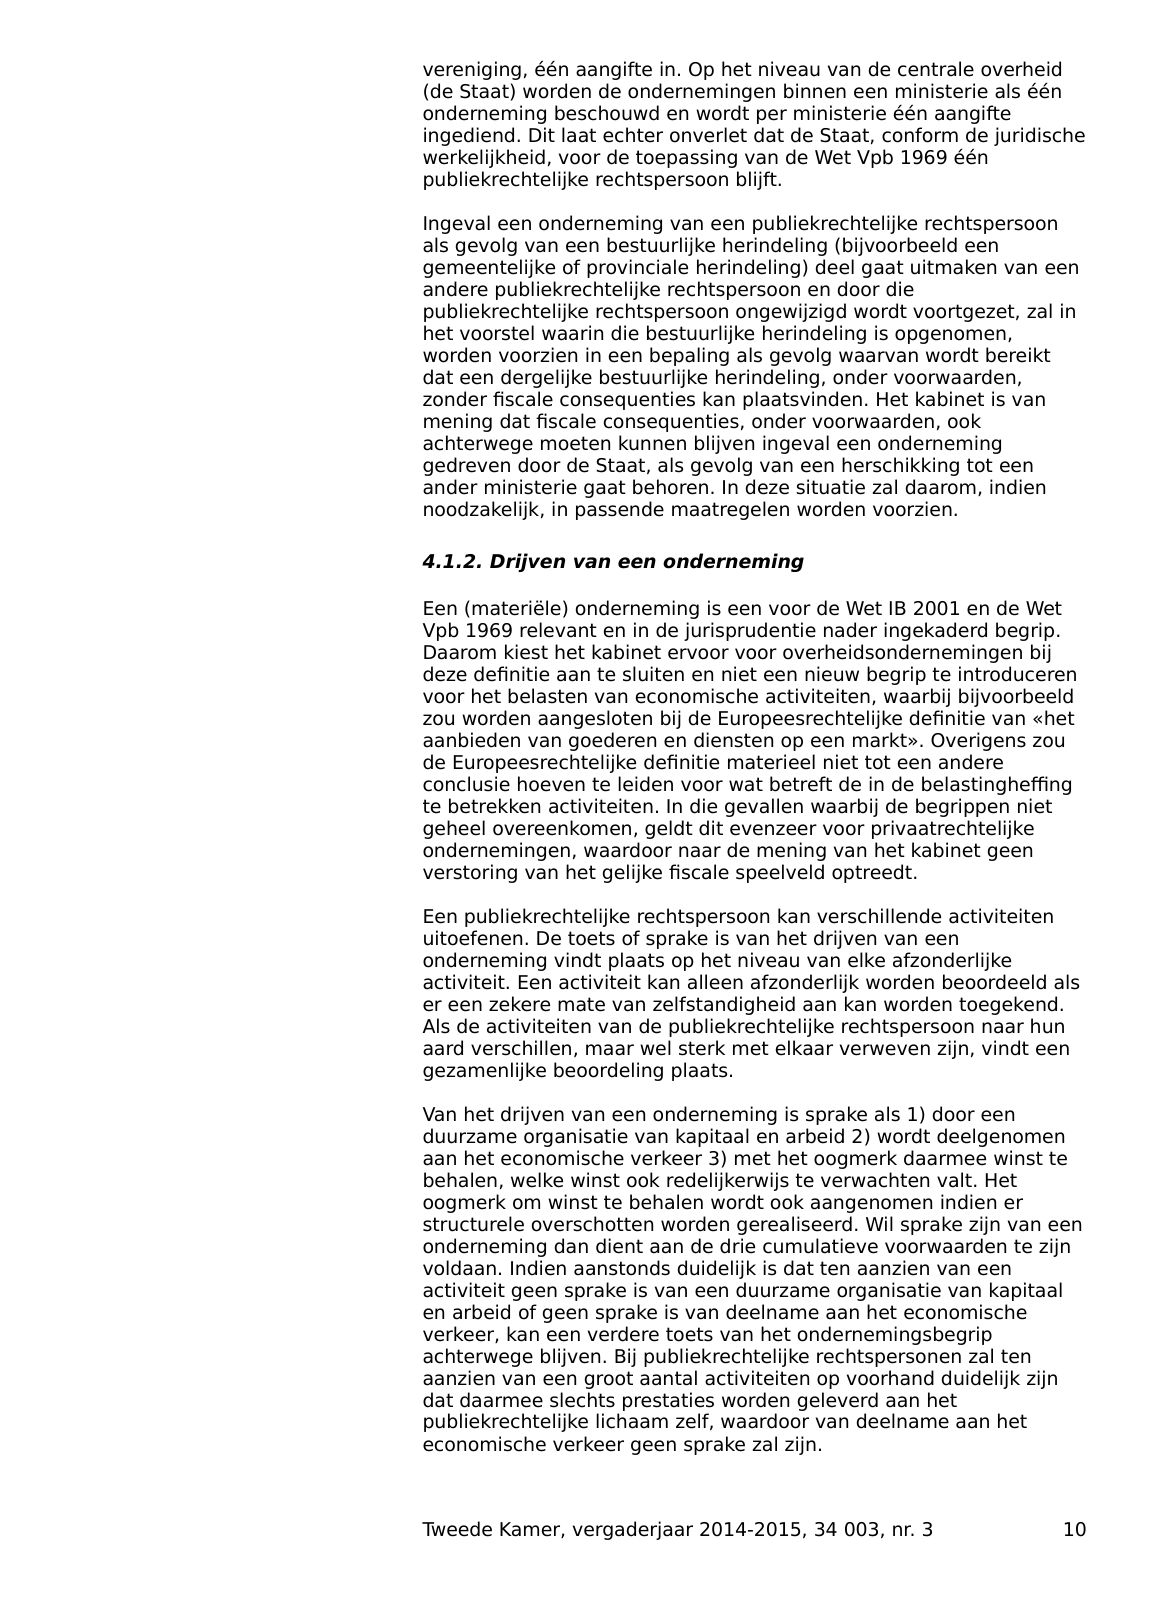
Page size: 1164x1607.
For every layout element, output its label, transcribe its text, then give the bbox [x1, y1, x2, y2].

text vereniging, één aangifte in. Op het niveau van de centrale overheid (de Staat) worden de ondernemingen binnen een ministerie als één onderneming beschouwd en wordt per ministerie één aangifte ingediend. Dit laat echter onverlet dat de Staat, conform de juridische werkelijkheid, voor de toepassing van de Wet Vpb 1969 één publiekrechtelijke rechtspersoon blijft. [422, 59, 1087, 191]
text Een (materiële) onderneming is een voor de Wet IB 2001 en de Wet Vpb 1969 relevant en in de jurisprudentie nader ingekaderd begrip. Daarom kiest het kabinet ervoor voor overheidsondernemingen bij deze definitie aan te sluiten en niet een nieuw begrip te introduceren voor het belasten van economische activiteiten, waarbij bijvoorbeeld zou worden aangesloten bij de Europeesrechtelijke definitie van «het aanbieden van goederen en diensten op een markt». Overigens zou de Europeesrechtelijke definitie materieel niet tot een andere conclusie hoeven te leiden voor wat betreft de in de belastingheffing te betrekken activiteiten. In die gevallen waarbij de begrippen niet geheel overeenkomen, geldt dit evenzeer voor privaatrechtelijke ondernemingen, waardoor naar de mening van het kabinet geen verstoring van het gelijke fiscale speelveld optreedt. [422, 598, 1087, 883]
text Ingeval een onderneming van een publiekrechtelijke rechtspersoon als gevolg van een bestuurlijke herindeling (bijvoorbeeld een gemeentelijke of provinciale herindeling) deel gaat uitmaken van een andere publiekrechtelijke rechtspersoon en door die publiekrechtelijke rechtspersoon ongewijzigd wordt voortgezet, zal in het voorstel waarin die bestuurlijke herindeling is opgenomen, worden voorzien in een bepaling als gevolg waarvan wordt bereikt dat een dergelijke bestuurlijke herindeling, onder voorwaarden, zonder fiscale consequenties kan plaatsvinden. Het kabinet is van mening dat fiscale consequenties, onder voorwaarden, ook achterwege moeten kunnen blijven ingeval een onderneming gedreven door de Staat, als gevolg van een herschikking tot een ander ministerie gaat behoren. In deze situatie zal daarom, indien noodzakelijk, in passende maatregelen worden voorzien. [422, 213, 1087, 521]
text Van het drijven van een onderneming is sprake als 1) door een duurzame organisatie van kapitaal en arbeid 2) wordt deelgenomen aan het economische verkeer 3) met het oogmerk daarmee winst te behalen, welke winst ook redelijkerwijs te verwachten valt. Het oogmerk om winst te behalen wordt ook aangenomen indien er structurele overschotten worden gerealiseerd. Wil sprake zijn van een onderneming dan dient aan de drie cumulatieve voorwaarden te zijn voldaan. Indien aanstonds duidelijk is dat ten aanzien van een activiteit geen sprake is van een duurzame organisatie van kapitaal en arbeid of geen sprake is van deelname aan het economische verkeer, kan een verdere toets van het ondernemingsbegrip achterwege blijven. Bij publiekrechtelijke rechtspersonen zal ten aanzien van een groot aantal activiteiten op voorhand duidelijk zijn dat daarmee slechts prestaties worden geleverd aan het publiekrechtelijke lichaam zelf, waardoor van deelname aan het economische verkeer geen sprake zal zijn. [422, 1104, 1087, 1455]
text Een publiekrechtelijke rechtspersoon kan verschillende activiteiten uitoefenen. De toets of sprake is van het drijven van een onderneming vindt plaats op het niveau van elke afzonderlijke activiteit. Een activiteit kan alleen afzonderlijk worden beoordeeld als er een zekere mate van zelfstandigheid aan kan worden toegekend. Als de activiteiten van de publiekrechtelijke rechtspersoon naar hun aard verschillen, maar wel sterk met elkaar verweven zijn, vindt een gezamenlijke beoordeling plaats. [422, 906, 1087, 1082]
subtitle 4.1.2. Drijven van een onderneming [422, 551, 1087, 573]
